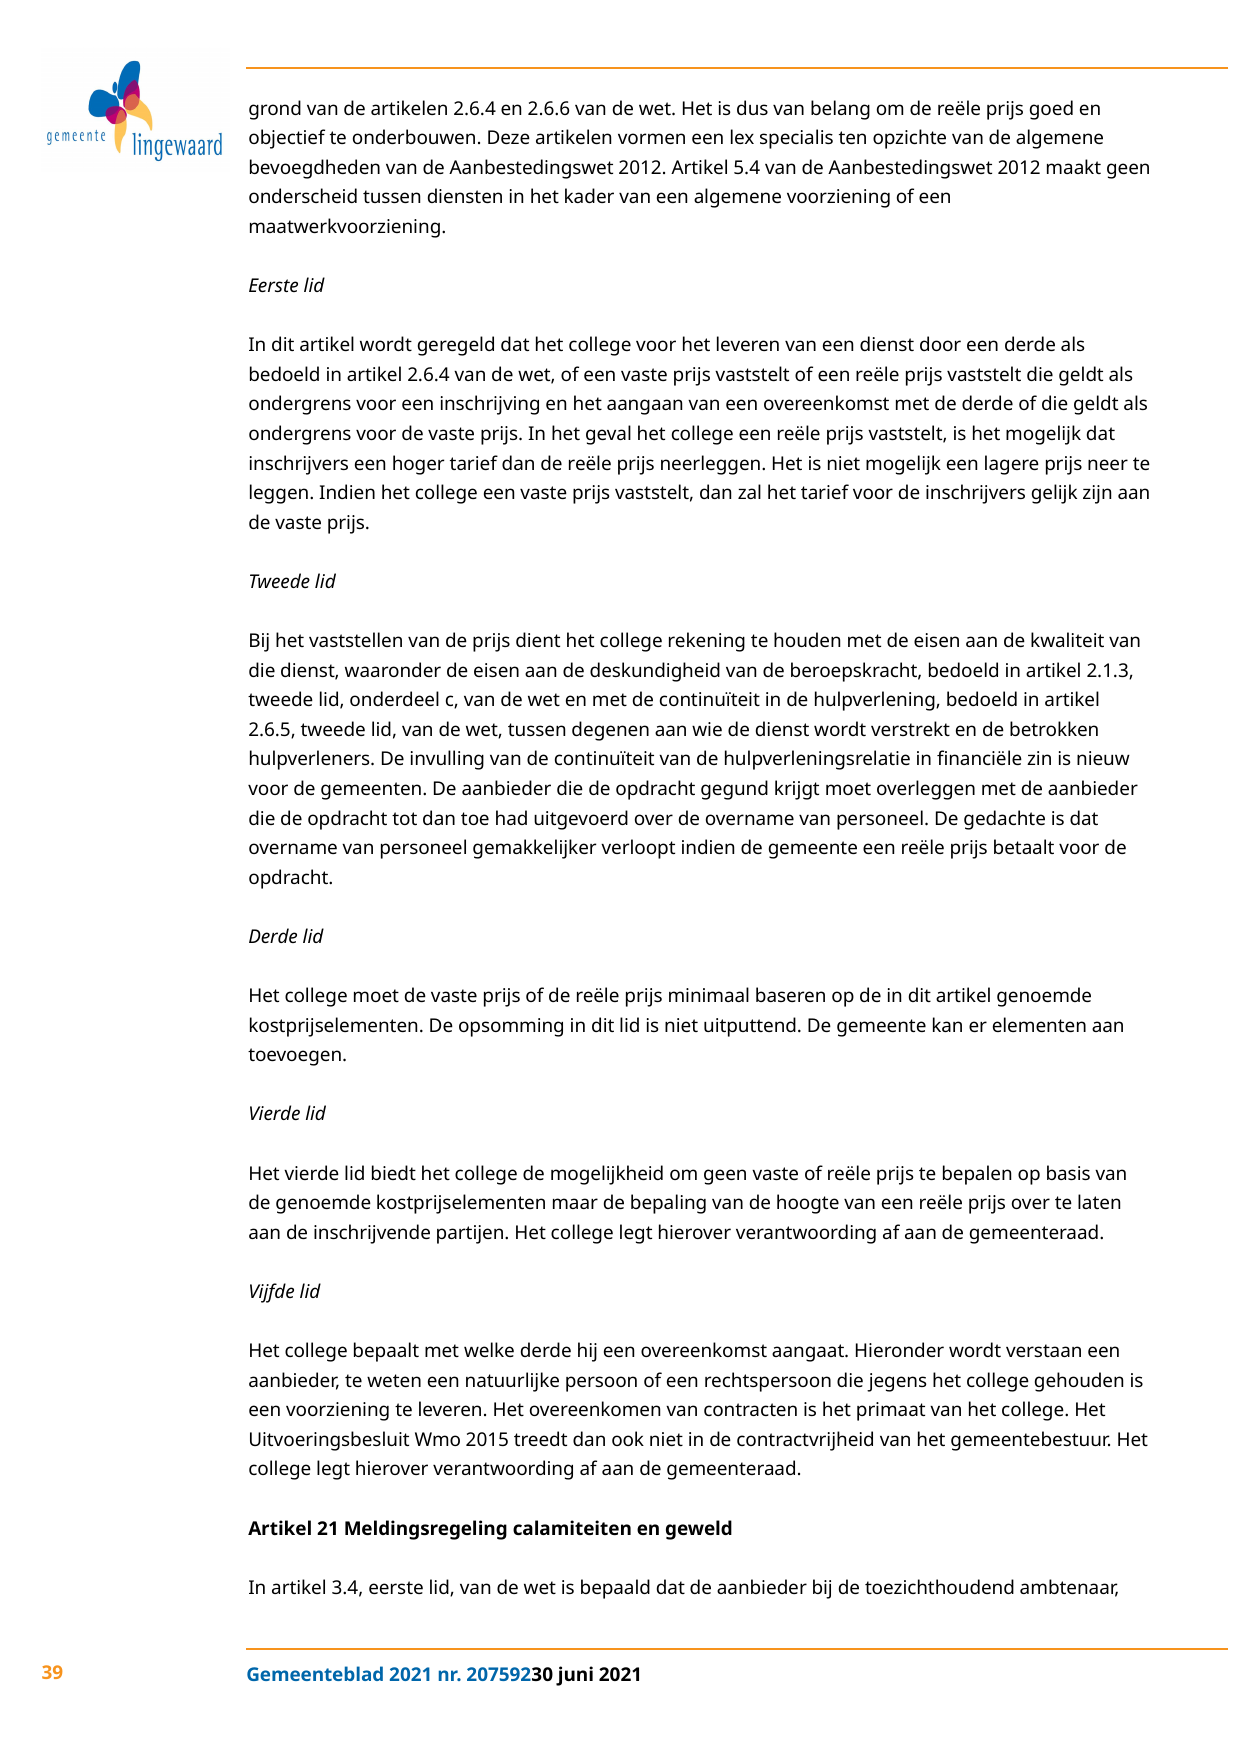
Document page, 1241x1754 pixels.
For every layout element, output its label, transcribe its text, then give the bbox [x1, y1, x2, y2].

text Tweede lid [248, 568, 1152, 594]
text Derde lid [248, 923, 1152, 949]
text grond van de artikelen 2.6.4 en 2.6.6 van de wet. Het is dus van belang om de reële prijs goed en objectief te onderbouwen. Deze artikelen vormen een lex specialis ten opzichte van de algemene bevoegdheden van de Aanbestedingswet 2012. Artikel 5.4 van de Aanbestedingswet 2012 maakt geen onderscheid tussen diensten in het kader van een algemene voorziening of een maatwerkvoorziening. [248, 95, 1152, 239]
text Het college moet de vaste prijs of de reële prijs minimaal baseren op de in dit artikel genoemde kostprijselementen. De opsomming in dit lid is niet uitputtend. De gemeente kan er elementen aan toevoegen. [248, 982, 1152, 1067]
text Artikel 21 Meldingsregeling calamiteiten en geweld [248, 1515, 1152, 1541]
text Vijfde lid [248, 1278, 1152, 1304]
text Eerste lid [248, 272, 1152, 298]
text Vierde lid [248, 1101, 1152, 1126]
text Het vierde lid biedt het college de mogelijkheid om geen vaste of reële prijs te bepalen op basis van de genoemde kostprijselementen maar de bepaling van de hoogte van een reële prijs over te laten aan de inschrijvende partijen. Het college legt hierover verantwoording af aan de gemeenteraad. [248, 1160, 1152, 1245]
text In dit artikel wordt geregeld dat het college voor het leveren van een dienst door een derde als bedoeld in artikel 2.6.4 van de wet, of een vaste prijs vaststelt of een reële prijs vaststelt die geldt als ondergrens voor een inschrijving en het aangaan van een overeenkomst met de derde of die geldt als ondergrens voor de vaste prijs. In het geval het college een reële prijs vaststelt, is het mogelijk dat inschrijvers een hoger tarief dan de reële prijs neerleggen. Het is niet mogelijk een lagere prijs neer te leggen. Indien het college een vaste prijs vaststelt, dan zal het tarief voor de inschrijvers gelijk zijn aan de vaste prijs. [248, 331, 1152, 535]
text Het college bepaalt met welke derde hij een overeenkomst aangaat. Hieronder wordt verstaan een aanbieder, te weten een natuurlijke persoon of een rechtspersoon die jegens het college gehouden is een voorziening te leveren. Het overeenkomen van contracten is het primaat van het college. Het Uitvoeringsbesluit Wmo 2015 treedt dan ook niet in de contractvrijheid van het gemeentebestuur. Het college legt hierover verantwoording af aan de gemeenteraad. [248, 1337, 1152, 1481]
picture [41, 47, 231, 172]
text In artikel 3.4, eerste lid, van de wet is bepaald dat de aanbieder bij de toezichthoudend ambtenaar, [248, 1574, 1152, 1600]
text Bij het vaststellen van de prijs dient het college rekening te houden met de eisen aan de kwaliteit van die dienst, waaronder de eisen aan de deskundigheid van de beroepskracht, bedoeld in artikel 2.1.3, tweede lid, onderdeel c, van de wet en met de continuïteit in de hulpverlening, bedoeld in artikel 2.6.5, tweede lid, van de wet, tussen degenen aan wie de dienst wordt verstrekt en de betrokken hulpverleners. De invulling van de continuïteit van de hulpverleningsrelatie in financiële zin is nieuw voor de gemeenten. De aanbieder die de opdracht gegund krijgt moet overleggen met de aanbieder die de opdracht tot dan toe had uitgevoerd over de overname van personeel. De gedachte is dat overname van personeel gemakkelijker verloopt indien de gemeente een reële prijs betaalt voor de opdracht. [248, 627, 1152, 890]
